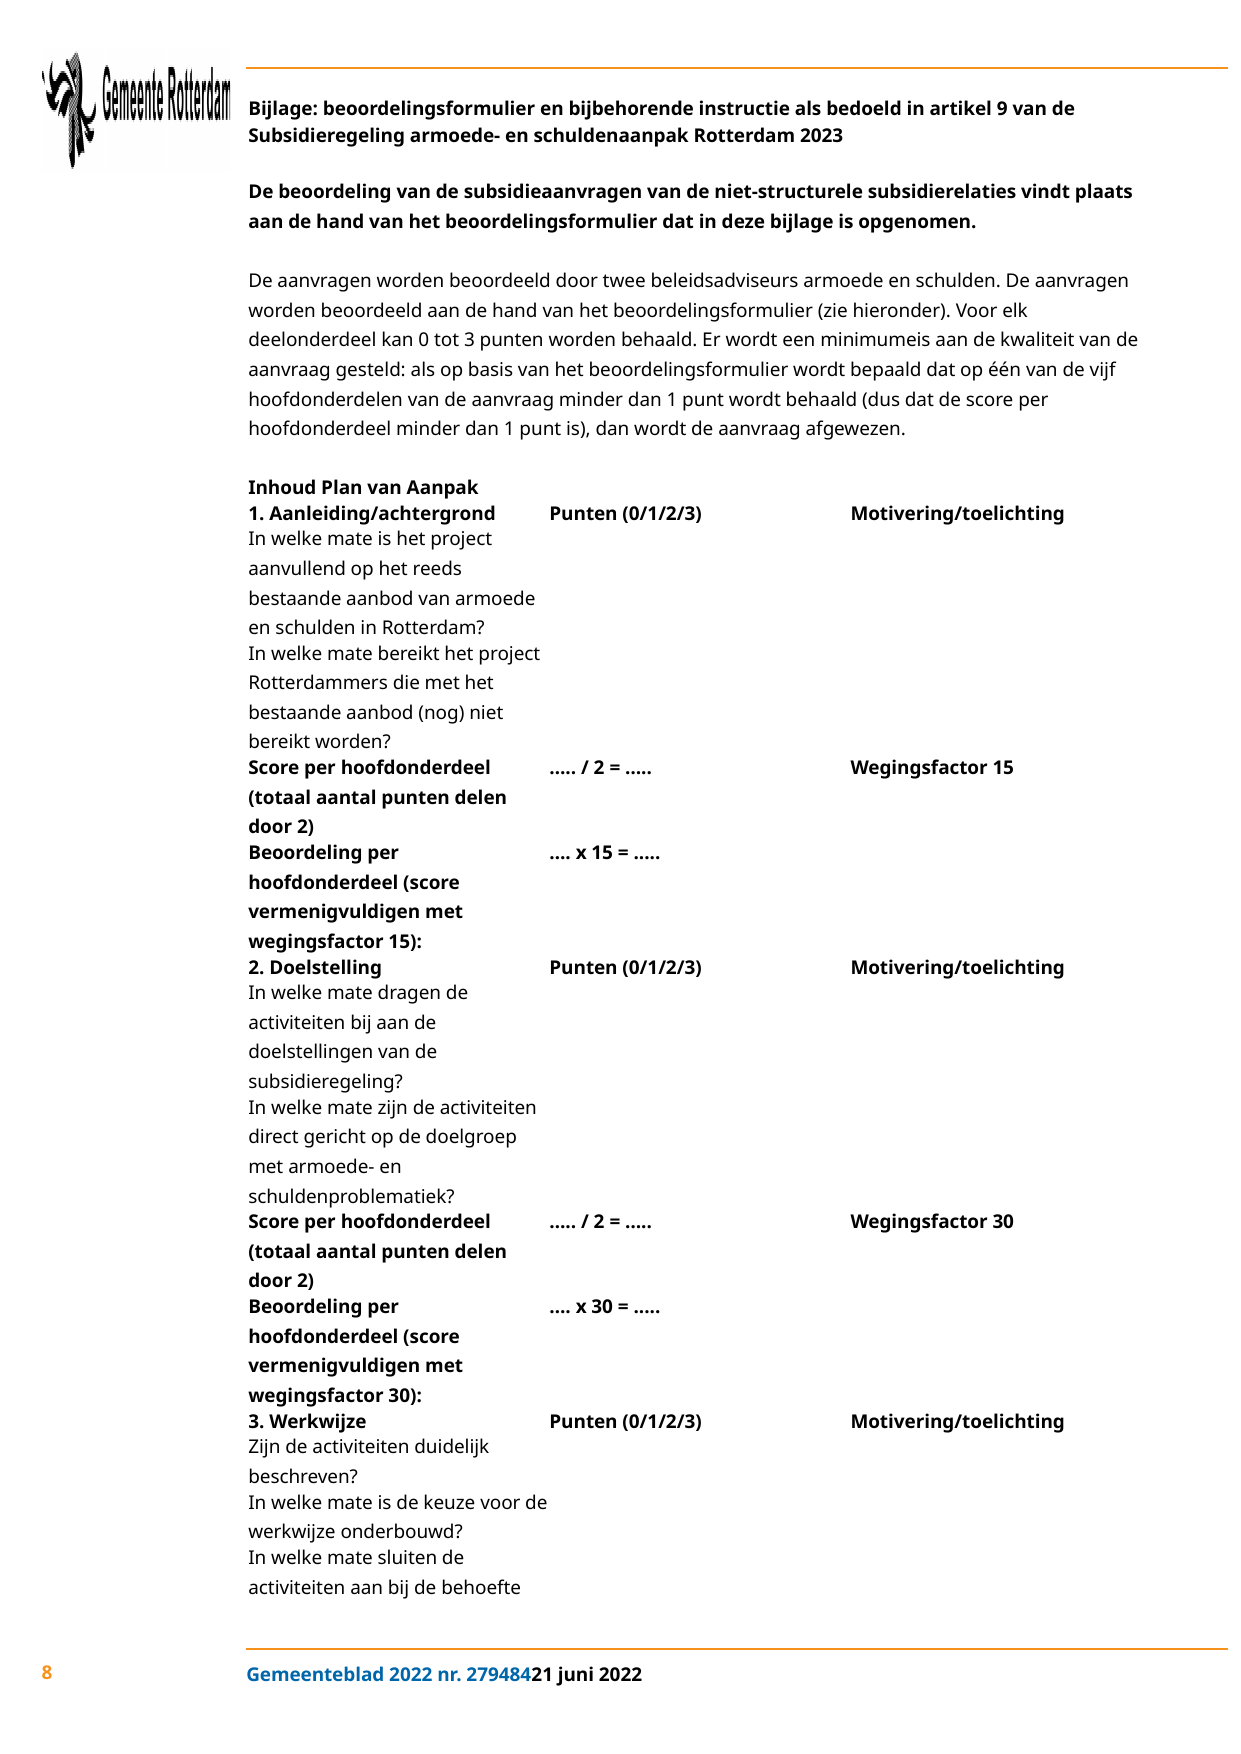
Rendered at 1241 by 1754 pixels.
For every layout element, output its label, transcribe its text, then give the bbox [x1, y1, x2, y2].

table_cell In welke mate is de keuze voor de werkwijze onderbouwd? [248, 1489, 549, 1544]
table_cell In welke mate dragen de activiteiten bij aan de doelstellingen van de subsidieregeling? [248, 980, 549, 1094]
table_cell ….. / 2 = ….. [549, 755, 850, 839]
table_cell Motivering/toelichting [850, 954, 1152, 979]
table_cell 3. Werkwijze [248, 1408, 549, 1434]
table_cell [850, 1489, 1152, 1544]
table_cell Score per hoofdonderdeel (totaal aantal punten delen door 2) [248, 1209, 549, 1293]
table_cell In welke mate bereikt het project Rotterdammers die met het bestaande aanbod (nog) niet bereikt worden? [248, 640, 549, 754]
table_cell Beoordeling per hoofdonderdeel (score vermenigvuldigen met wegingsfactor 15): [248, 839, 549, 954]
table_cell [850, 526, 1152, 640]
table_cell Wegingsfactor 15 [850, 755, 1152, 839]
table_cell Punten (0/1/2/3) [549, 954, 850, 979]
table_cell Punten (0/1/2/3) [549, 1408, 850, 1434]
table_cell Wegingsfactor 30 [850, 1209, 1152, 1293]
table_header [549, 474, 850, 500]
table_cell [549, 1094, 850, 1208]
table_cell Score per hoofdonderdeel (totaal aantal punten delen door 2) [248, 755, 549, 839]
table_cell [850, 1544, 1152, 1599]
table_cell [549, 640, 850, 754]
table_cell Motivering/toelichting [850, 500, 1152, 526]
table_cell …. x 30 = ..... [549, 1294, 850, 1408]
table_header [850, 474, 1152, 500]
table_cell 2. Doelstelling [248, 954, 549, 979]
table_header De beoordeling van de subsidieaanvragen van de niet-structurele subsidierelaties vindt plaats aan de hand van het beoordelingsformulier dat in deze bijlage is opgenomen. De aanvragen worden beoordeeld door twee beleidsadviseurs armoede en schulden. De aanvragen worden beoordeeld aan de hand van het beoordelingsformulier (zie hieronder). Voor elk deelonderdeel kan 0 tot 3 punten worden behaald. Er wordt een minimumeis aan de kwaliteit van de aanvraag gesteld: als op basis van het beoordelingsformulier wordt bepaald dat op één van de vijf hoofdonderdelen van de aanvraag minder dan 1 punt wordt behaald (dus dat de score per hoofdonderdeel minder dan 1 punt is), dan wordt de aanvraag afgewezen. [248, 179, 1152, 441]
table_cell …. x 15 = ..... [549, 839, 850, 954]
table_cell 1. Aanleiding/achtergrond [248, 500, 549, 526]
table_cell In welke mate is het project aanvullend op het reeds bestaande aanbod van armoede en schulden in Rotterdam? [248, 526, 549, 640]
picture [41, 47, 231, 172]
table_cell [549, 526, 850, 640]
table_cell Beoordeling per hoofdonderdeel (score vermenigvuldigen met wegingsfactor 30): [248, 1294, 549, 1408]
table_cell Motivering/toelichting [850, 1408, 1152, 1434]
table_cell Punten (0/1/2/3) [549, 500, 850, 526]
table_cell In welke mate sluiten de activiteiten aan bij de behoefte [248, 1544, 549, 1599]
table_cell [850, 1434, 1152, 1489]
table_cell [549, 1544, 850, 1599]
table_cell [850, 980, 1152, 1094]
table_cell ….. / 2 = ….. [549, 1209, 850, 1293]
table_cell [850, 839, 1152, 954]
table_cell [549, 1489, 850, 1544]
table_cell [850, 640, 1152, 754]
table_cell [549, 1434, 850, 1489]
table_cell [850, 1094, 1152, 1208]
table_cell In welke mate zijn de activiteiten direct gericht op de doelgroep met armoede- en schuldenproblematiek? [248, 1094, 549, 1208]
text Bijlage: beoordelingsformulier en bijbehorende instructie als bedoeld in artikel 9 van de Subsidieregeling armoede- en schuldenaanpak Rotterdam 2023 [248, 95, 1152, 149]
table_cell [850, 1294, 1152, 1408]
table_header Inhoud Plan van Aanpak [248, 474, 549, 500]
table_cell Zijn de activiteiten duidelijk beschreven? [248, 1434, 549, 1489]
table_cell [549, 980, 850, 1094]
